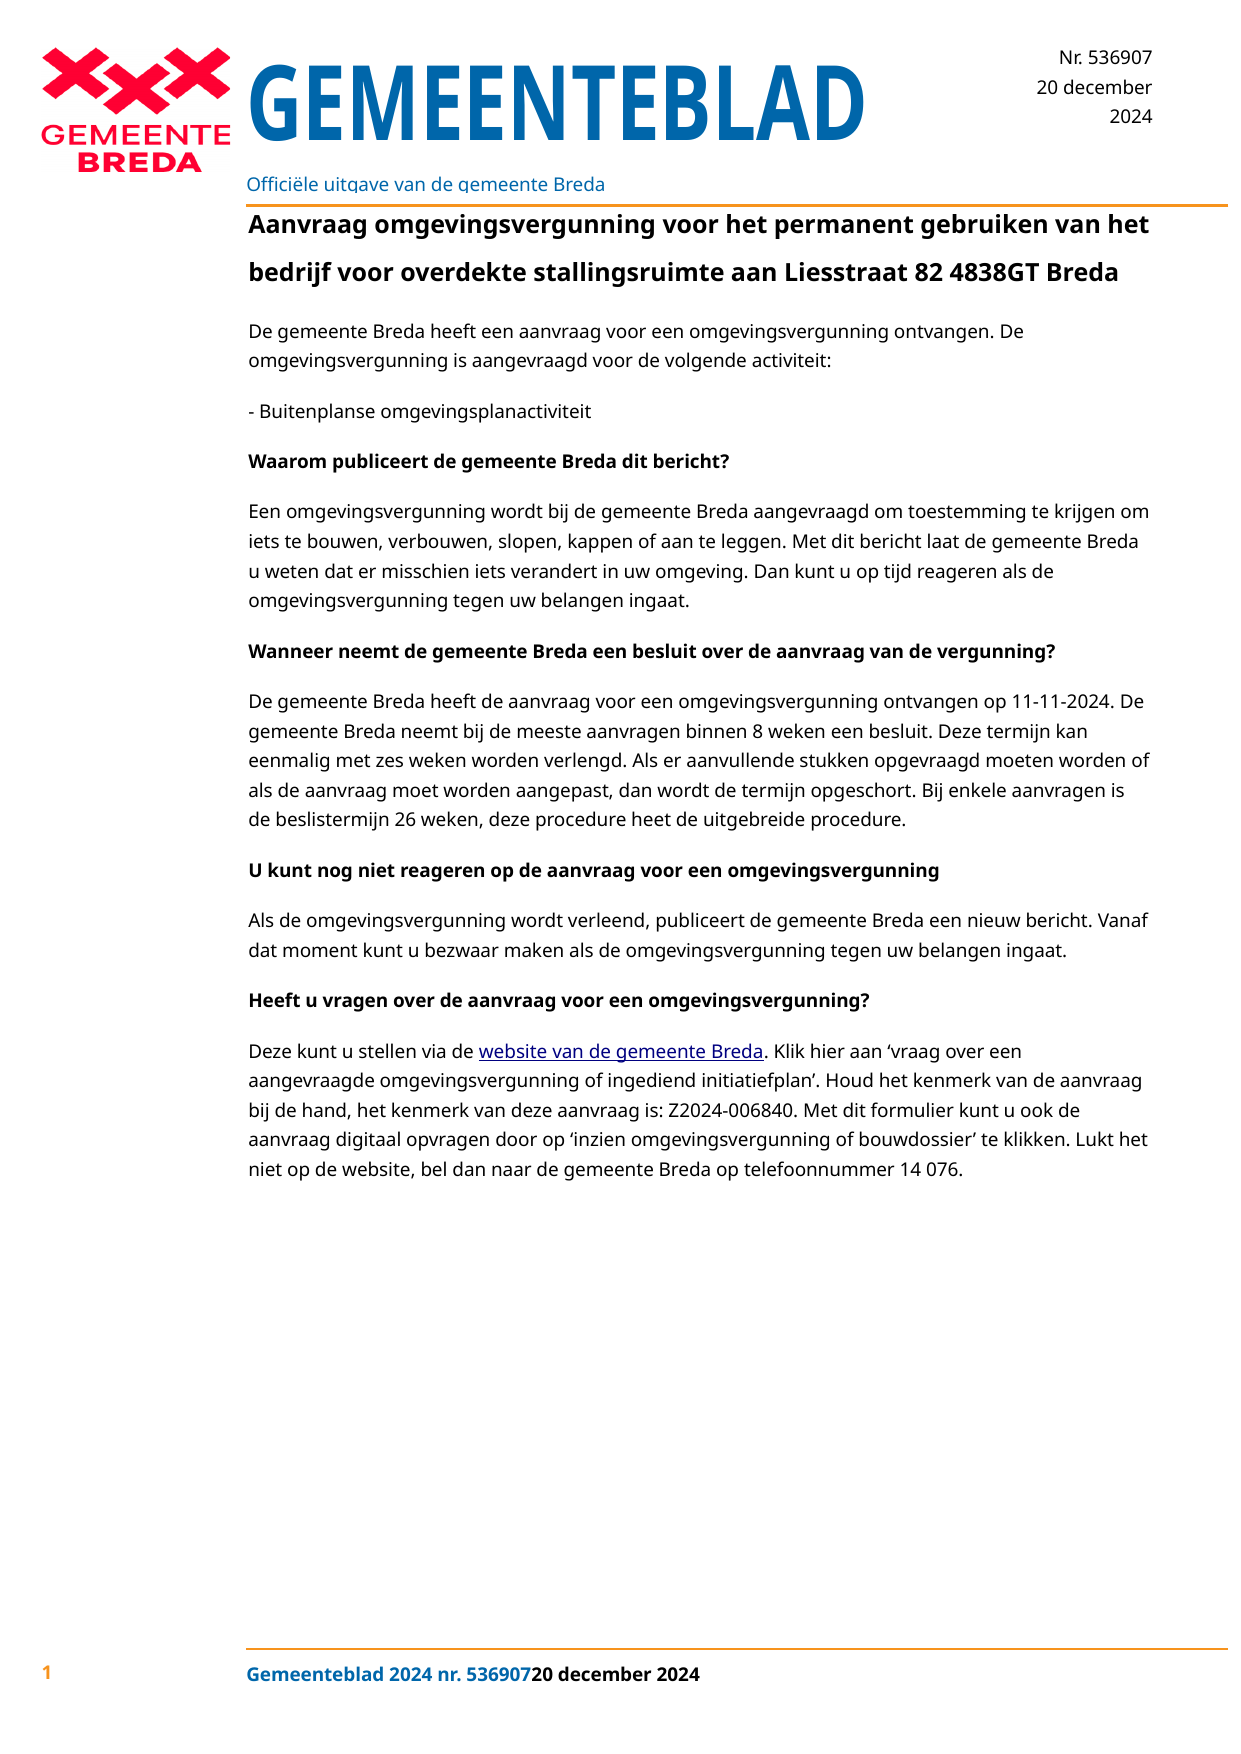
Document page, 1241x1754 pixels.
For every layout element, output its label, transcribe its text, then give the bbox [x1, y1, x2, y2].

text Waarom publiceert de gemeente Breda dit bericht? [248, 448, 1152, 474]
picture [41, 47, 231, 172]
text Een omgevingsvergunning wordt bij de gemeente Breda aangevraagd om toestemming te krijgen om iets te bouwen, verbouwen, slopen, kappen of aan te leggen. Met dit bericht laat de gemeente Breda u weten dat er misschien iets verandert in uw omgeving. Dan kunt u op tijd reageren als de omgevingsvergunning tegen uw belangen ingaat. [248, 499, 1152, 613]
text - Buitenplanse omgevingsplanactiviteit [248, 398, 1152, 424]
text U kunt nog niet reageren op de aanvraag voor een omgevingsvergunning [248, 857, 1152, 883]
text Heeft u vragen over de aanvraag voor een omgevingsvergunning? [248, 987, 1152, 1013]
text Als de omgevingsvergunning wordt verleend, publiceert de gemeente Breda een nieuw bericht. Vanaf dat moment kunt u bezwaar maken als de omgevingsvergunning tegen uw belangen ingaat. [248, 907, 1152, 963]
text De gemeente Breda heeft de aanvraag voor een omgevingsvergunning ontvangen op 11-11-2024. De gemeente Breda neemt bij de meeste aanvragen binnen 8 weken een besluit. Deze termijn kan eenmalig met zes weken worden verlengd. Als er aanvullende stukken opgevraagd moeten worden of als de aanvraag moet worden aangepast, dan wordt de termijn opgeschort. Bij enkele aanvragen is de beslistermijn 26 weken, deze procedure heet de uitgebreide procedure. [248, 688, 1152, 832]
text Wanneer neemt de gemeente Breda een besluit over de aanvraag van de vergunning? [248, 638, 1152, 664]
text Aanvraag omgevingsvergunning voor het permanent gebruiken van het bedrijf voor overdekte stallingsruimte aan Liesstraat 82 4838GT Breda [248, 207, 1152, 288]
text De gemeente Breda heeft een aanvraag voor een omgevingsvergunning ontvangen. De omgevingsvergunning is aangevraagd voor de volgende activiteit: [248, 318, 1152, 373]
text Deze kunt u stellen via de website van de gemeente Breda. Klik hier aan ‘vraag over een aangevraagde omgevingsvergunning of ingediend initiatiefplan’. Houd het kenmerk van de aanvraag bij de hand, het kenmerk van deze aanvraag is: Z2024-006840. Met dit formulier kunt u ook de aanvraag digitaal opvragen door op ‘inzien omgevingsvergunning of bouwdossier’ te klikken. Lukt het niet op de website, bel dan naar de gemeente Breda op telefoonnummer 14 076. [248, 1038, 1152, 1182]
